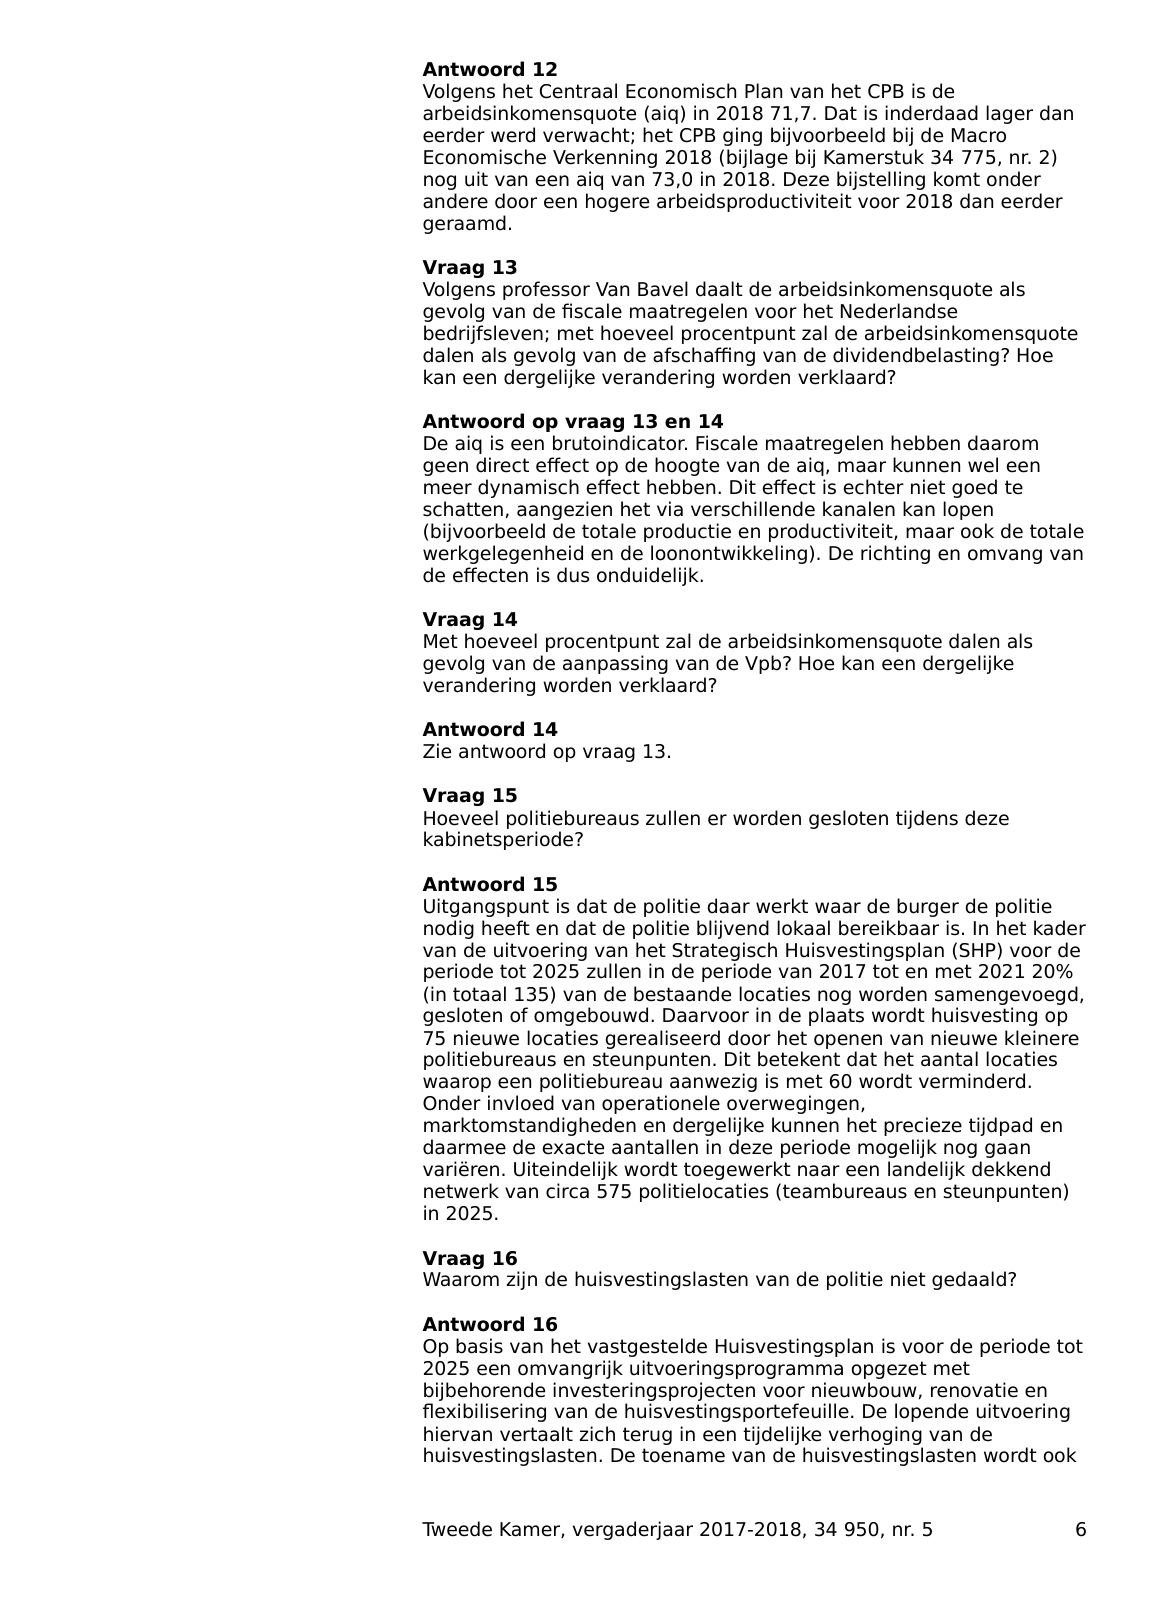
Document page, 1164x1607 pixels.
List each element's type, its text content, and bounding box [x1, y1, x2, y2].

text Waarom zijn de huisvestingslasten van de politie niet gedaald? [422, 1269, 1087, 1291]
text Antwoord 15 [422, 873, 1087, 896]
text Op basis van het vastgestelde Huisvestingsplan is voor de periode tot 2025 een omvangrijk uitvoeringsprogramma opgezet met bijbehorende investeringsprojecten voor nieuwbouw, renovatie en flexibilisering van de huisvestingsportefeuille. De lopende uitvoering hiervan vertaalt zich terug in een tijdelijke verhoging van de huisvestingslasten. De toename van de huisvestingslasten wordt ook [422, 1336, 1087, 1467]
text Met hoeveel procentpunt zal de arbeidsinkomensquote dalen als gevolg van de aanpassing van de Vpb? Hoe kan een dergelijke verandering worden verklaard? [422, 631, 1087, 697]
text Vraag 13 [422, 257, 1087, 279]
text Vraag 15 [422, 785, 1087, 807]
text Uitgangspunt is dat de politie daar werkt waar de burger de politie nodig heeft en dat de politie blijvend lokaal bereikbaar is. In het kader van de uitvoering van het Strategisch Huisvestingsplan (SHP) voor de periode tot 2025 zullen in de periode van 2017 tot en met 2021 20% (in totaal 135) van de bestaande locaties nog worden samengevoegd, gesloten of omgebouwd. Daarvoor in de plaats wordt huisvesting op 75 nieuwe locaties gerealiseerd door het openen van nieuwe kleinere politiebureaus en steunpunten. Dit betekent dat het aantal locaties waarop een politiebureau aanwezig is met 60 wordt verminderd. [422, 896, 1087, 1093]
text Antwoord 14 [422, 719, 1087, 741]
text Volgens professor Van Bavel daalt de arbeidsinkomensquote als gevolg van de fiscale maatregelen voor het Nederlandse bedrijfsleven; met hoeveel procentpunt zal de arbeidsinkomensquote dalen als gevolg van de afschaffing van de dividendbelasting? Hoe kan een dergelijke verandering worden verklaard? [422, 279, 1087, 389]
text Zie antwoord op vraag 13. [422, 741, 1087, 763]
text Antwoord 16 [422, 1313, 1087, 1336]
text Volgens het Centraal Economisch Plan van het CPB is de arbeidsinkomensquote (aiq) in 2018 71,7. Dat is inderdaad lager dan eerder werd verwacht; het CPB ging bijvoorbeeld bij de Macro Economische Verkenning 2018 (bijlage bij Kamerstuk 34 775, nr. 2) nog uit van een aiq van 73,0 in 2018. Deze bijstelling komt onder andere door een hogere arbeidsproductiviteit voor 2018 dan eerder geraamd. [422, 81, 1087, 235]
text Antwoord op vraag 13 en 14 [422, 411, 1087, 433]
text De aiq is een brutoindicator. Fiscale maatregelen hebben daarom geen direct effect op de hoogte van de aiq, maar kunnen wel een meer dynamisch effect hebben. Dit effect is echter niet goed te schatten, aangezien het via verschillende kanalen kan lopen (bijvoorbeeld de totale productie en productiviteit, maar ook de totale werkgelegenheid en de loonontwikkeling). De richting en omvang van de effecten is dus onduidelijk. [422, 433, 1087, 587]
text Vraag 14 [422, 609, 1087, 631]
text Antwoord 12 [422, 59, 1087, 81]
text Hoeveel politiebureaus zullen er worden gesloten tijdens deze kabinetsperiode? [422, 807, 1087, 851]
text Onder invloed van operationele overwegingen, marktomstandigheden en dergelijke kunnen het precieze tijdpad en daarmee de exacte aantallen in deze periode mogelijk nog gaan variëren. Uiteindelijk wordt toegewerkt naar een landelijk dekkend netwerk van circa 575 politielocaties (teambureaus en steunpunten) in 2025. [422, 1093, 1087, 1225]
text Vraag 16 [422, 1247, 1087, 1269]
